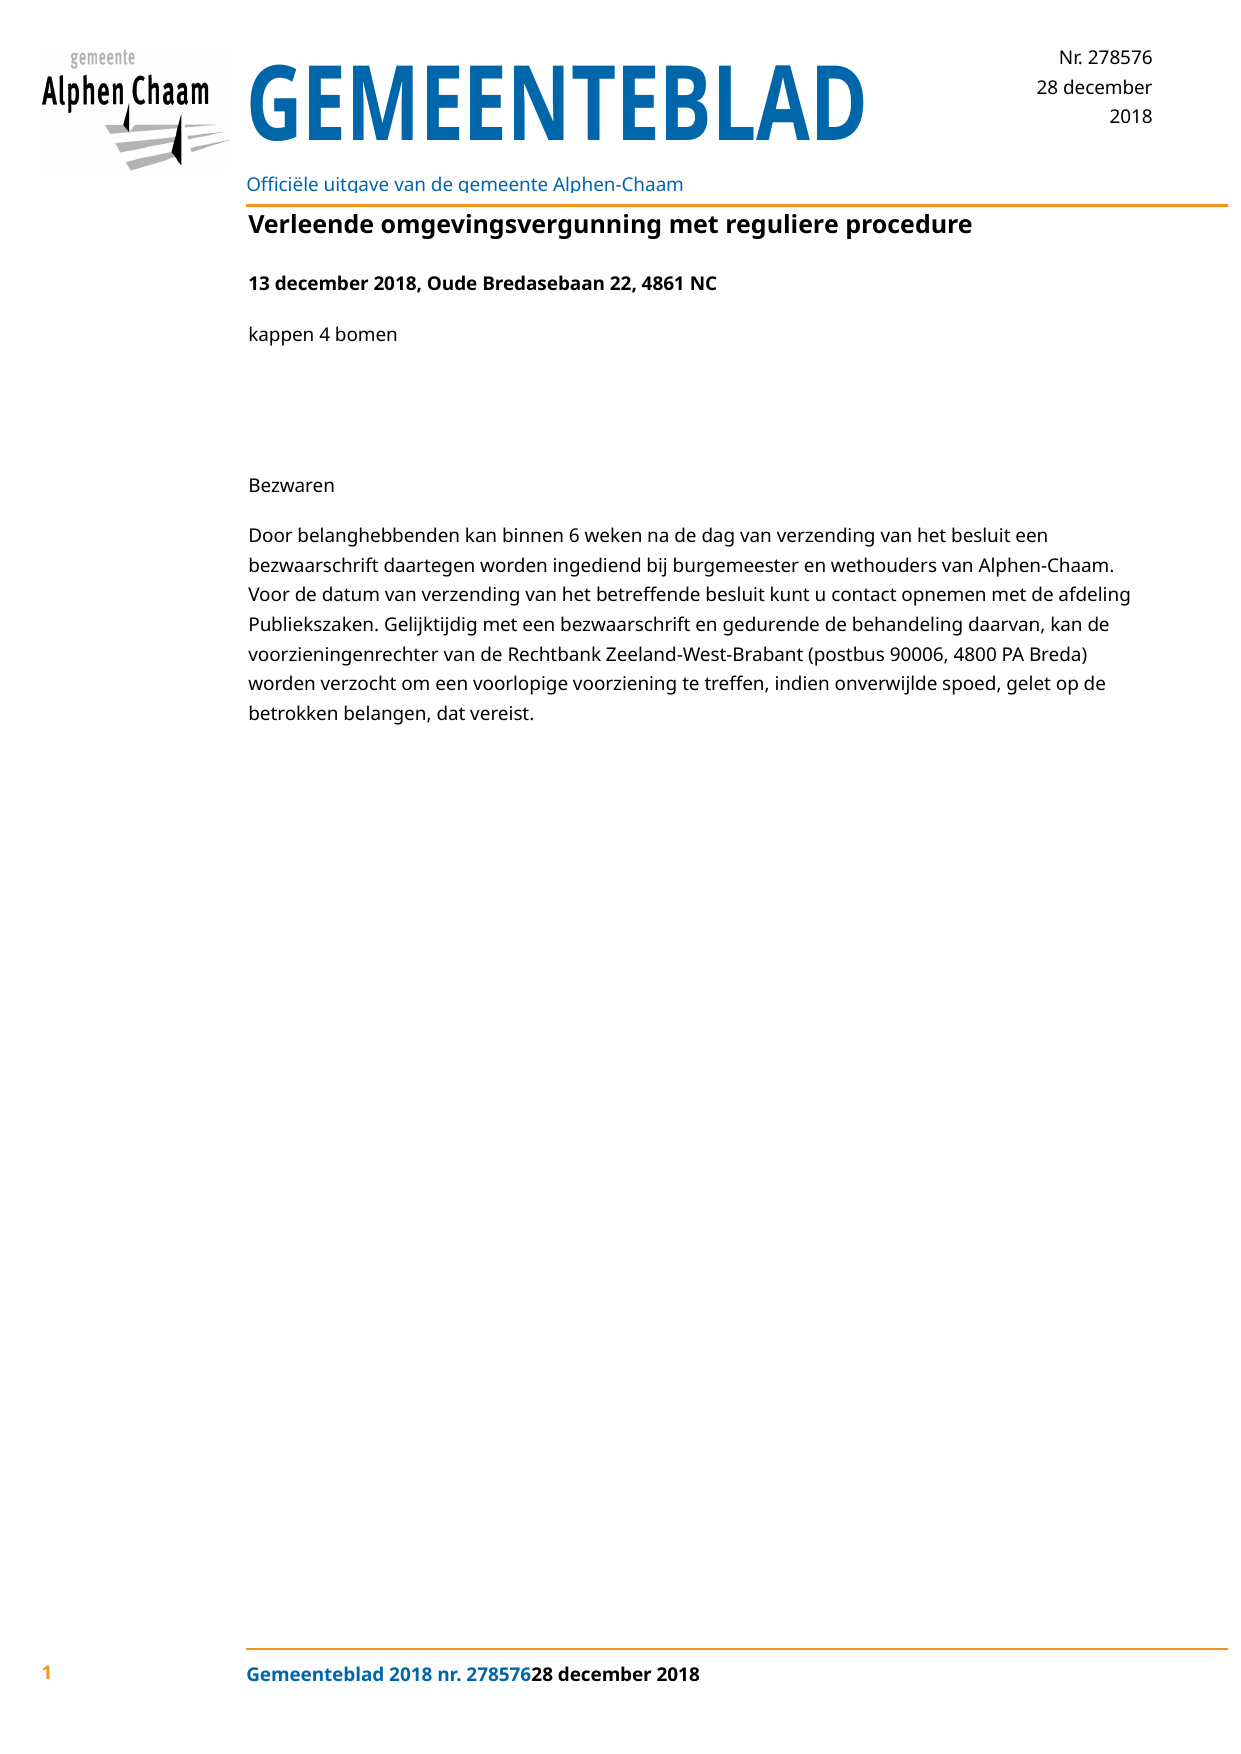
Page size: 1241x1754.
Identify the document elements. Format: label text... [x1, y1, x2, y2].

text Verleende omgevingsvergunning met reguliere procedure [248, 207, 1152, 241]
picture [41, 47, 231, 172]
text kappen 4 bomen [248, 321, 1152, 346]
text Bezwaren [248, 472, 1152, 498]
text 13 december 2018, Oude Bredasebaan 22, 4861 NC [248, 270, 1152, 296]
text Door belanghebbenden kan binnen 6 weken na de dag van verzending van het besluit een bezwaarschrift daartegen worden ingediend bij burgemeester en wethouders van Alphen-Chaam. Voor de datum van verzending van het betreffende besluit kunt u contact opnemen met de afdeling Publiekszaken. Gelijktijdig met een bezwaarschrift en gedurende de behandeling daarvan, kan de voorzieningenrechter van de Rechtbank Zeeland-West-Brabant (postbus 90006, 4800 PA Breda) worden verzocht om een voorlopige voorziening te treffen, indien onverwijlde spoed, gelet op de betrokken belangen, dat vereist. [248, 522, 1152, 726]
